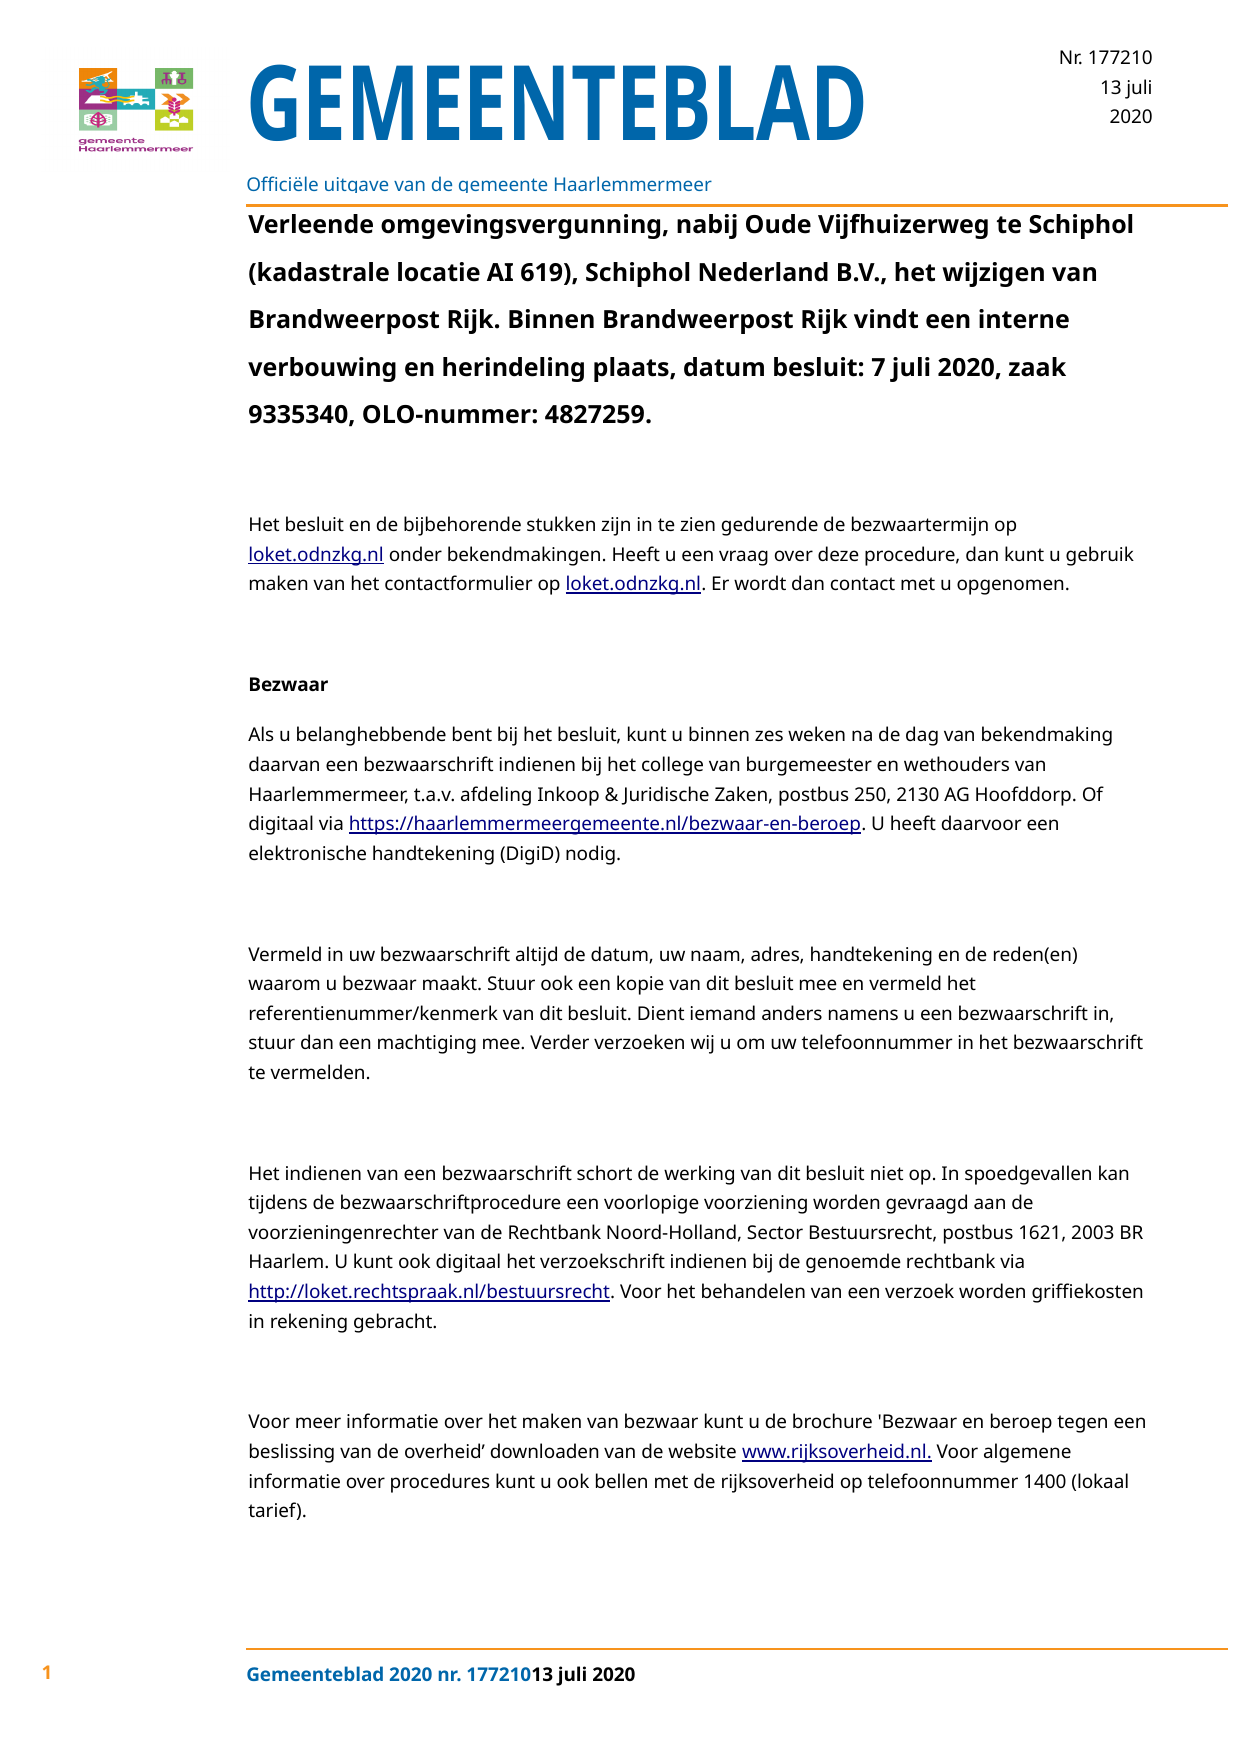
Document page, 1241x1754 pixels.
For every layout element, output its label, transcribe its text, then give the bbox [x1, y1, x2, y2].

text Vermeld in uw bezwaarschrift altijd de datum, uw naam, adres, handtekening en de reden(en) waarom u bezwaar maakt. Stuur ook een kopie van dit besluit mee en vermeld het referentienummer/kenmerk van dit besluit. Dient iemand anders namens u een bezwaarschrift in, stuur dan een machtiging mee. Verder verzoeken wij u om uw telefoonnummer in het bezwaarschrift te vermelden. [248, 941, 1152, 1085]
text Het besluit en de bijbehorende stukken zijn in te zien gedurende de bezwaartermijn op loket.odnzkg.nl onder bekendmakingen. Heeft u een vraag over deze procedure, dan kunt u gebruik maken van het contactformulier op loket.odnzkg.nl. Er wordt dan contact met u opgenomen. [248, 511, 1152, 596]
text Het indienen van een bezwaarschrift schort de werking van dit besluit niet op. In spoedgevallen kan tijdens de bezwaarschriftprocedure een voorlopige voorziening worden gevraagd aan de voorzieningenrechter van de Rechtbank Noord-Holland, Sector Bestuursrecht, postbus 1621, 2003 BR Haarlem. U kunt ook digitaal het verzoekschrift indienen bij de genoemde rechtbank via http://loket.rechtspraak.nl/bestuursrecht. Voor het behandelen van een verzoek worden griffiekosten in rekening gebracht. [248, 1160, 1152, 1333]
picture [41, 47, 231, 172]
text Voor meer informatie over het maken van bezwaar kunt u de brochure 'Bezwaar en beroep tegen een beslissing van de overheid’ downloaden van de website www.rijksoverheid.nl. Voor algemene informatie over procedures kunt u ook bellen met de rijksoverheid op telefoonnummer 1400 (lokaal tarief). [248, 1409, 1152, 1523]
text Bezwaar [248, 671, 1152, 697]
text Verleende omgevingsvergunning, nabij Oude Vijfhuizerweg te Schiphol (kadastrale locatie AI 619), Schiphol Nederland B.V., het wijzigen van Brandweerpost Rijk. Binnen Brandweerpost Rijk vindt een interne verbouwing en herindeling plaats, datum besluit: 7 juli 2020, zaak 9335340, OLO-nummer: 4827259. [248, 207, 1152, 431]
text Als u belanghebbende bent bij het besluit, kunt u binnen zes weken na de dag van bekendmaking daarvan een bezwaarschrift indienen bij het college van burgemeester en wethouders van Haarlemmermeer, t.a.v. afdeling Inkoop & Juridische Zaken, postbus 250, 2130 AG Hoofddorp. Of digitaal via https://haarlemmermeergemeente.nl/bezwaar-en-beroep. U heeft daarvoor een elektronische handtekening (DigiD) nodig. [248, 722, 1152, 866]
